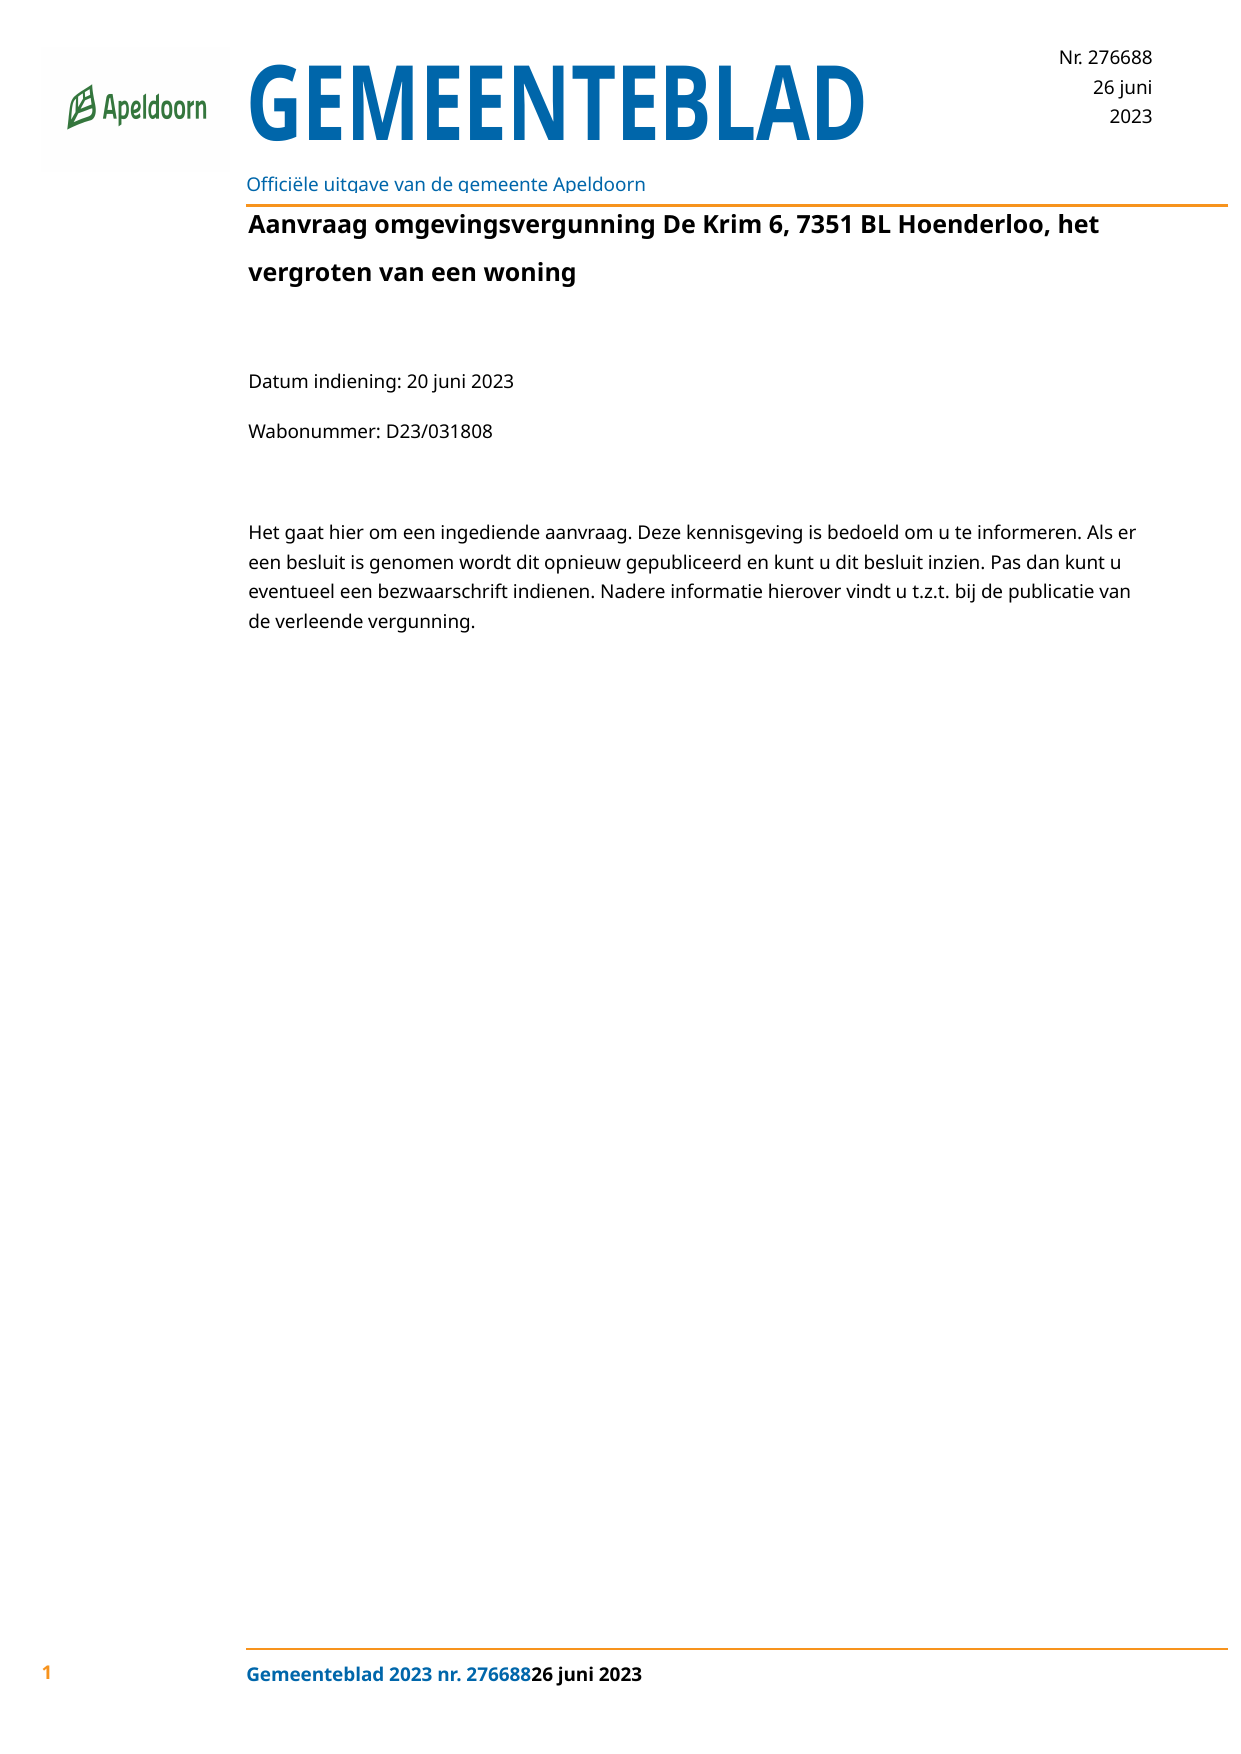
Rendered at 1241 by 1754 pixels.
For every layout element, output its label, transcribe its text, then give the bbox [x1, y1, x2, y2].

text Datum indiening: 20 juni 2023 [248, 368, 1152, 394]
text Het gaat hier om een ingediende aanvraag. Deze kennisgeving is bedoeld om u te informeren. Als er een besluit is genomen wordt dit opnieuw gepubliceerd en kunt u dit besluit inzien. Pas dan kunt u eventueel een bezwaarschrift indienen. Nadere informatie hierover vindt u t.z.t. bij de publicatie van de verleende vergunning. [248, 519, 1152, 634]
text Aanvraag omgevingsvergunning De Krim 6, 7351 BL Hoenderloo, het vergroten van een woning [248, 207, 1152, 288]
picture [41, 47, 231, 172]
text Wabonummer: D23/031808 [248, 419, 1152, 444]
